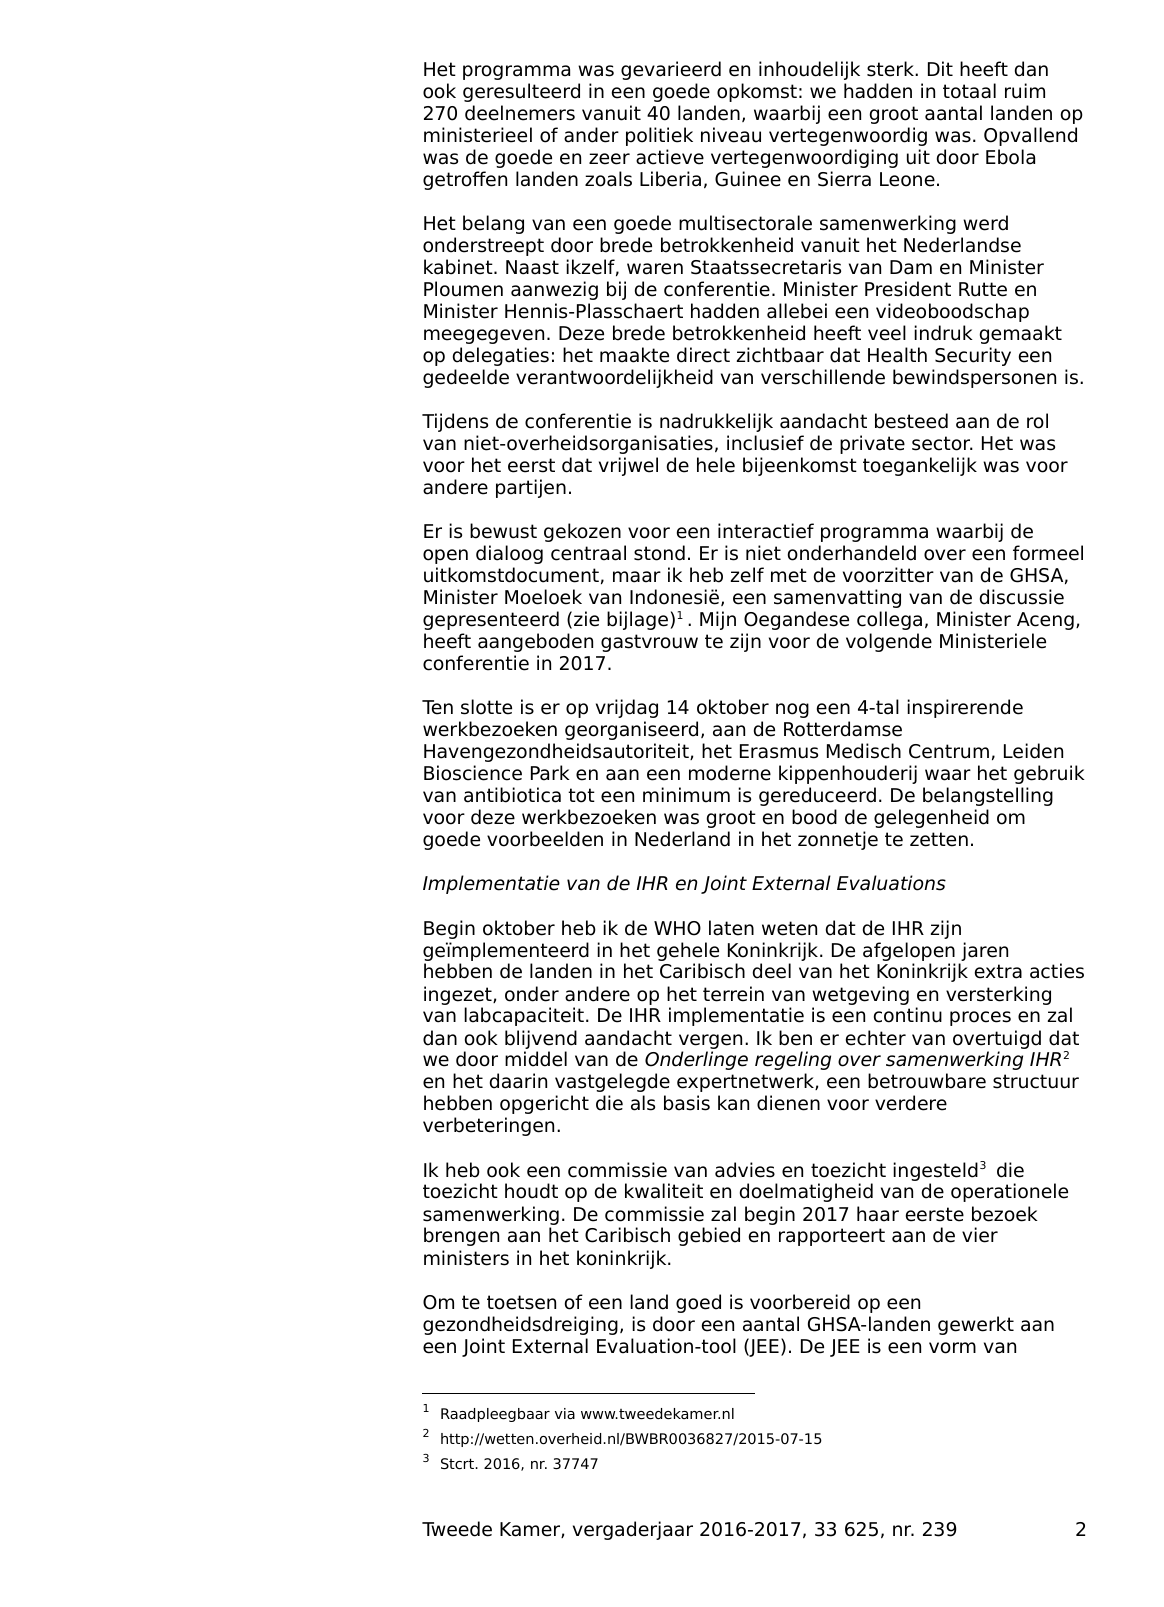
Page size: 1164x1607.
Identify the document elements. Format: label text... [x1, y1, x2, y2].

text Ten slotte is er op vrijdag 14 oktober nog een 4-tal inspirerende werkbezoeken georganiseerd, aan de Rotterdamse Havengezondheidsautoriteit, het Erasmus Medisch Centrum, Leiden Bioscience Park en aan een moderne kippenhouderij waar het gebruik van antibiotica tot een minimum is gereduceerd. De belangstelling voor deze werkbezoeken was groot en bood de gelegenheid om goede voorbeelden in Nederland in het zonnetje te zetten. [422, 697, 1087, 851]
text Het belang van een goede multisectorale samenwerking werd onderstreept door brede betrokkenheid vanuit het Nederlandse kabinet. Naast ikzelf, waren Staatssecretaris van Dam en Minister Ploumen aanwezig bij de conferentie. Minister President Rutte en Minister Hennis-Plasschaert hadden allebei een videoboodschap meegegeven. Deze brede betrokkenheid heeft veel indruk gemaakt op delegaties: het maakte direct zichtbaar dat Health Security een gedeelde verantwoordelijkheid van verschillende bewindspersonen is. [422, 213, 1087, 389]
text http://wetten.overheid.nl/BWBR0036827/2015-07-15 [422, 1427, 1087, 1449]
text Raadpleegbaar via www.tweedekamer.nl [422, 1402, 1087, 1424]
text Stcrt. 2016, nr. 37747 [422, 1452, 1087, 1474]
text Ik heb ook een commissie van advies en toezicht ingesteld die toezicht houdt op de kwaliteit en doelmatigheid van de operationele samenwerking. De commissie zal begin 2017 haar eerste bezoek brengen aan het Caribisch gebied en rapporteert aan de vier ministers in het koninkrijk. [422, 1159, 1087, 1269]
text Begin oktober heb ik de WHO laten weten dat de IHR zijn geïmplementeerd in het gehele Koninkrijk. De afgelopen jaren hebben de landen in het Caribisch deel van het Koninkrijk extra acties ingezet, onder andere op het terrein van wetgeving en versterking van labcapaciteit. De IHR implementatie is een continu proces en zal dan ook blijvend aandacht vergen. Ik ben er echter van overtuigd dat we door middel van de Onderlinge regeling over samenwerking IHR en het daarin vastgelegde expertnetwerk, een betrouwbare structuur hebben opgericht die als basis kan dienen voor verdere verbeteringen. [422, 917, 1087, 1137]
text Om te toetsen of een land goed is voorbereid op een gezondheidsdreiging, is door een aantal GHSA-landen gewerkt aan een Joint External Evaluation-tool (JEE). De JEE is een vorm van [422, 1292, 1087, 1357]
text Tijdens de conferentie is nadrukkelijk aandacht besteed aan de rol van niet-overheidsorganisaties, inclusief de private sector. Het was voor het eerst dat vrijwel de hele bijeenkomst toegankelijk was voor andere partijen. [422, 411, 1087, 499]
text Er is bewust gekozen voor een interactief programma waarbij de open dialoog centraal stond. Er is niet onderhandeld over een formeel uitkomstdocument, maar ik heb zelf met de voorzitter van de GHSA, Minister Moeloek van Indonesië, een samenvatting van de discussie gepresenteerd (zie bijlage). Mijn Oegandese collega, Minister Aceng, heeft aangeboden gastvrouw te zijn voor de volgende Ministeriele conferentie in 2017. [422, 521, 1087, 675]
text Het programma was gevarieerd en inhoudelijk sterk. Dit heeft dan ook geresulteerd in een goede opkomst: we hadden in totaal ruim 270 deelnemers vanuit 40 landen, waarbij een groot aantal landen op ministerieel of ander politiek niveau vertegenwoordig was. Opvallend was de goede en zeer actieve vertegenwoordiging uit door Ebola getroffen landen zoals Liberia, Guinee en Sierra Leone. [422, 59, 1087, 191]
subtitle Implementatie van de IHR en Joint External Evaluations [422, 873, 1087, 895]
